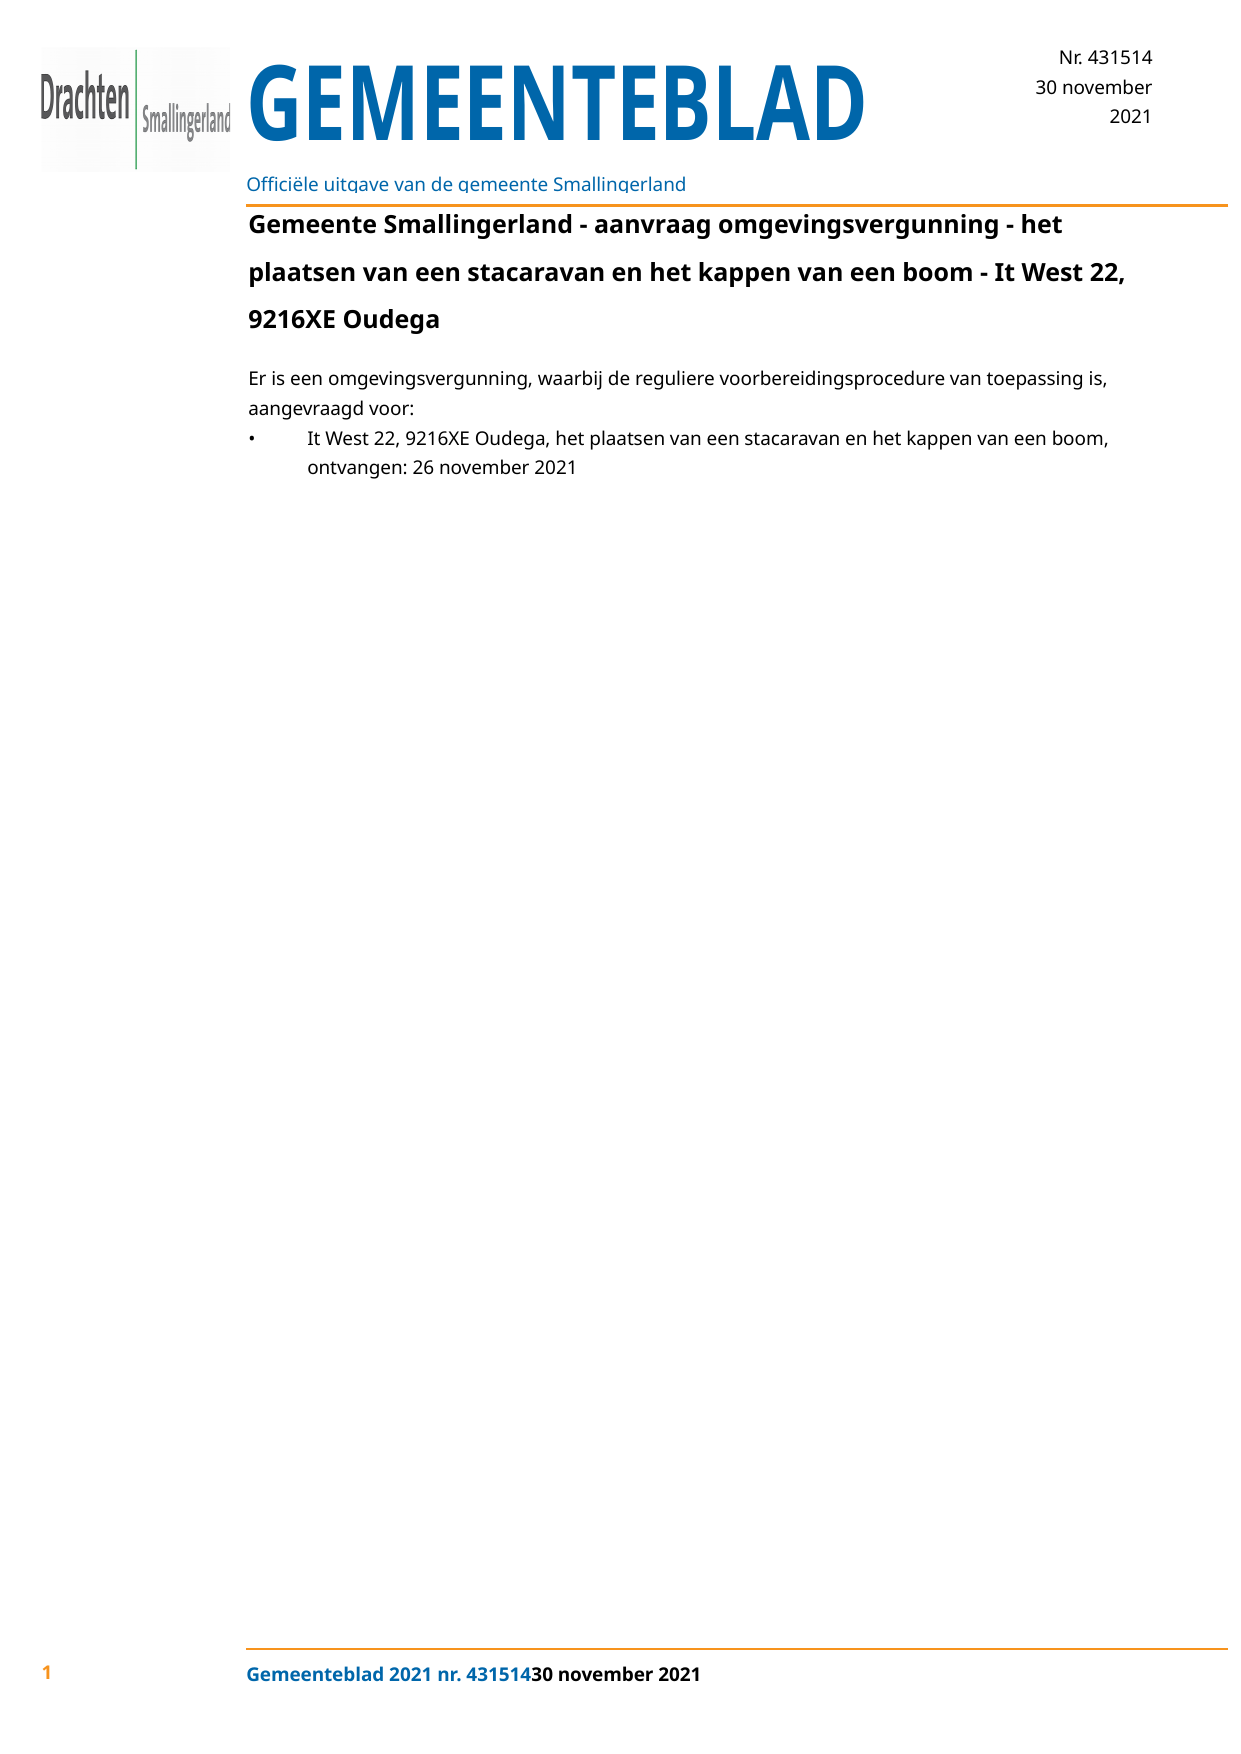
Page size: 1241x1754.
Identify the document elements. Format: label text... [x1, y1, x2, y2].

text Gemeente Smallingerland - aanvraag omgevingsvergunning - het plaatsen van een stacaravan en het kappen van een boom - It West 22, 9216XE Oudega [248, 207, 1152, 336]
list It West 22, 9216XE Oudega, het plaatsen van een stacaravan en het kappen van een boom, ontvangen: 26 november 2021 [248, 425, 1152, 480]
picture [41, 47, 231, 172]
text Er is een omgevingsvergunning, waarbij de reguliere voorbereidingsprocedure van toepassing is, aangevraagd voor: [248, 366, 1152, 421]
